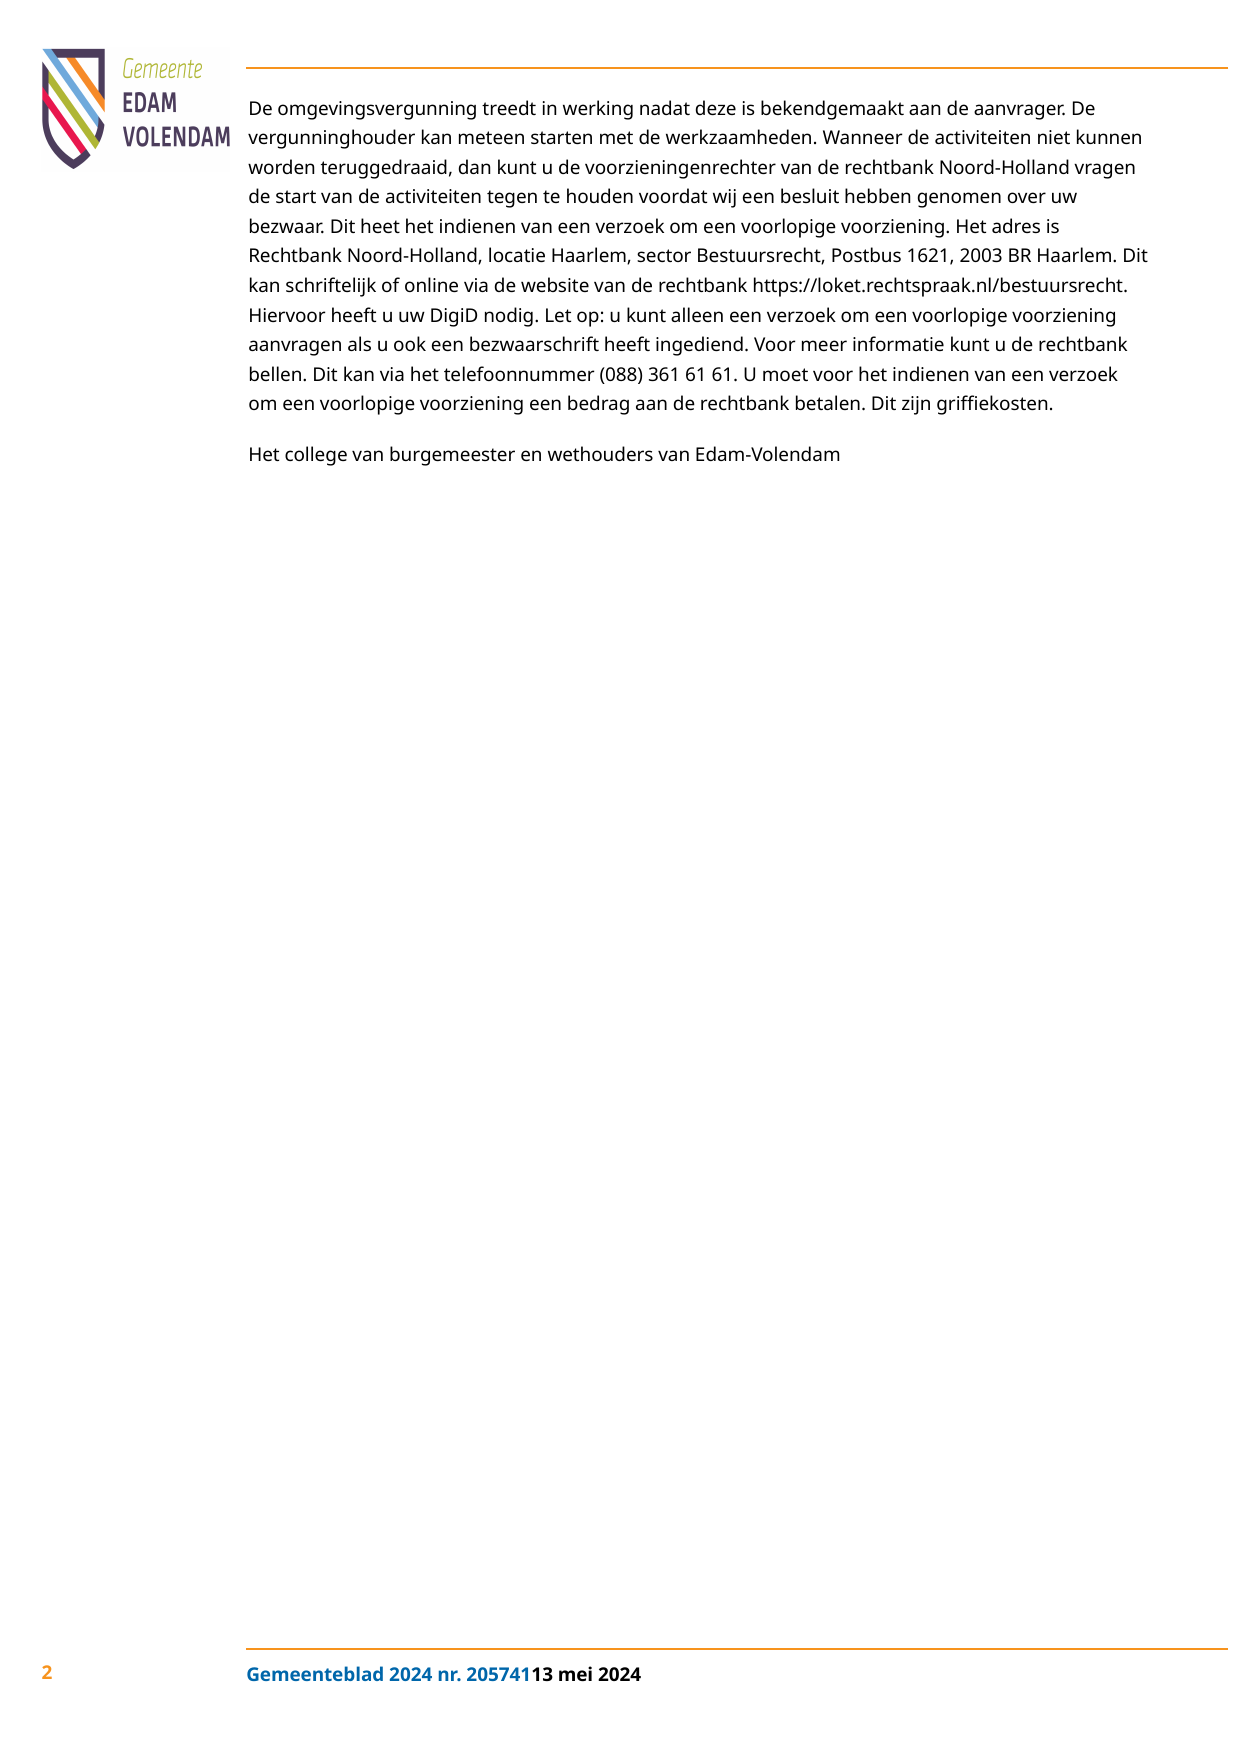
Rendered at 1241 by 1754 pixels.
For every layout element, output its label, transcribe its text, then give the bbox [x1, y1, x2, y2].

picture [41, 47, 231, 172]
text Het college van burgemeester en wethouders van Edam-Volendam [248, 441, 1152, 467]
text De omgevingsvergunning treedt in werking nadat deze is bekendgemaakt aan de aanvrager. De vergunninghouder kan meteen starten met de werkzaamheden. Wanneer de activiteiten niet kunnen worden teruggedraaid, dan kunt u de voorzieningenrechter van de rechtbank Noord-Holland vragen de start van de activiteiten tegen te houden voordat wij een besluit hebben genomen over uw bezwaar. Dit heet het indienen van een verzoek om een voorlopige voorziening. Het adres is Rechtbank Noord-Holland, locatie Haarlem, sector Bestuursrecht, Postbus 1621, 2003 BR Haarlem. Dit kan schriftelijk of online via de website van de rechtbank https://loket.rechtspraak.nl/bestuursrecht. Hiervoor heeft u uw DigiD nodig. Let op: u kunt alleen een verzoek om een voorlopige voorziening aanvragen als u ook een bezwaarschrift heeft ingediend. Voor meer informatie kunt u de rechtbank bellen. Dit kan via het telefoonnummer (088) 361 61 61. U moet voor het indienen van een verzoek om een voorlopige voorziening een bedrag aan de rechtbank betalen. Dit zijn griffiekosten. [248, 95, 1152, 416]
